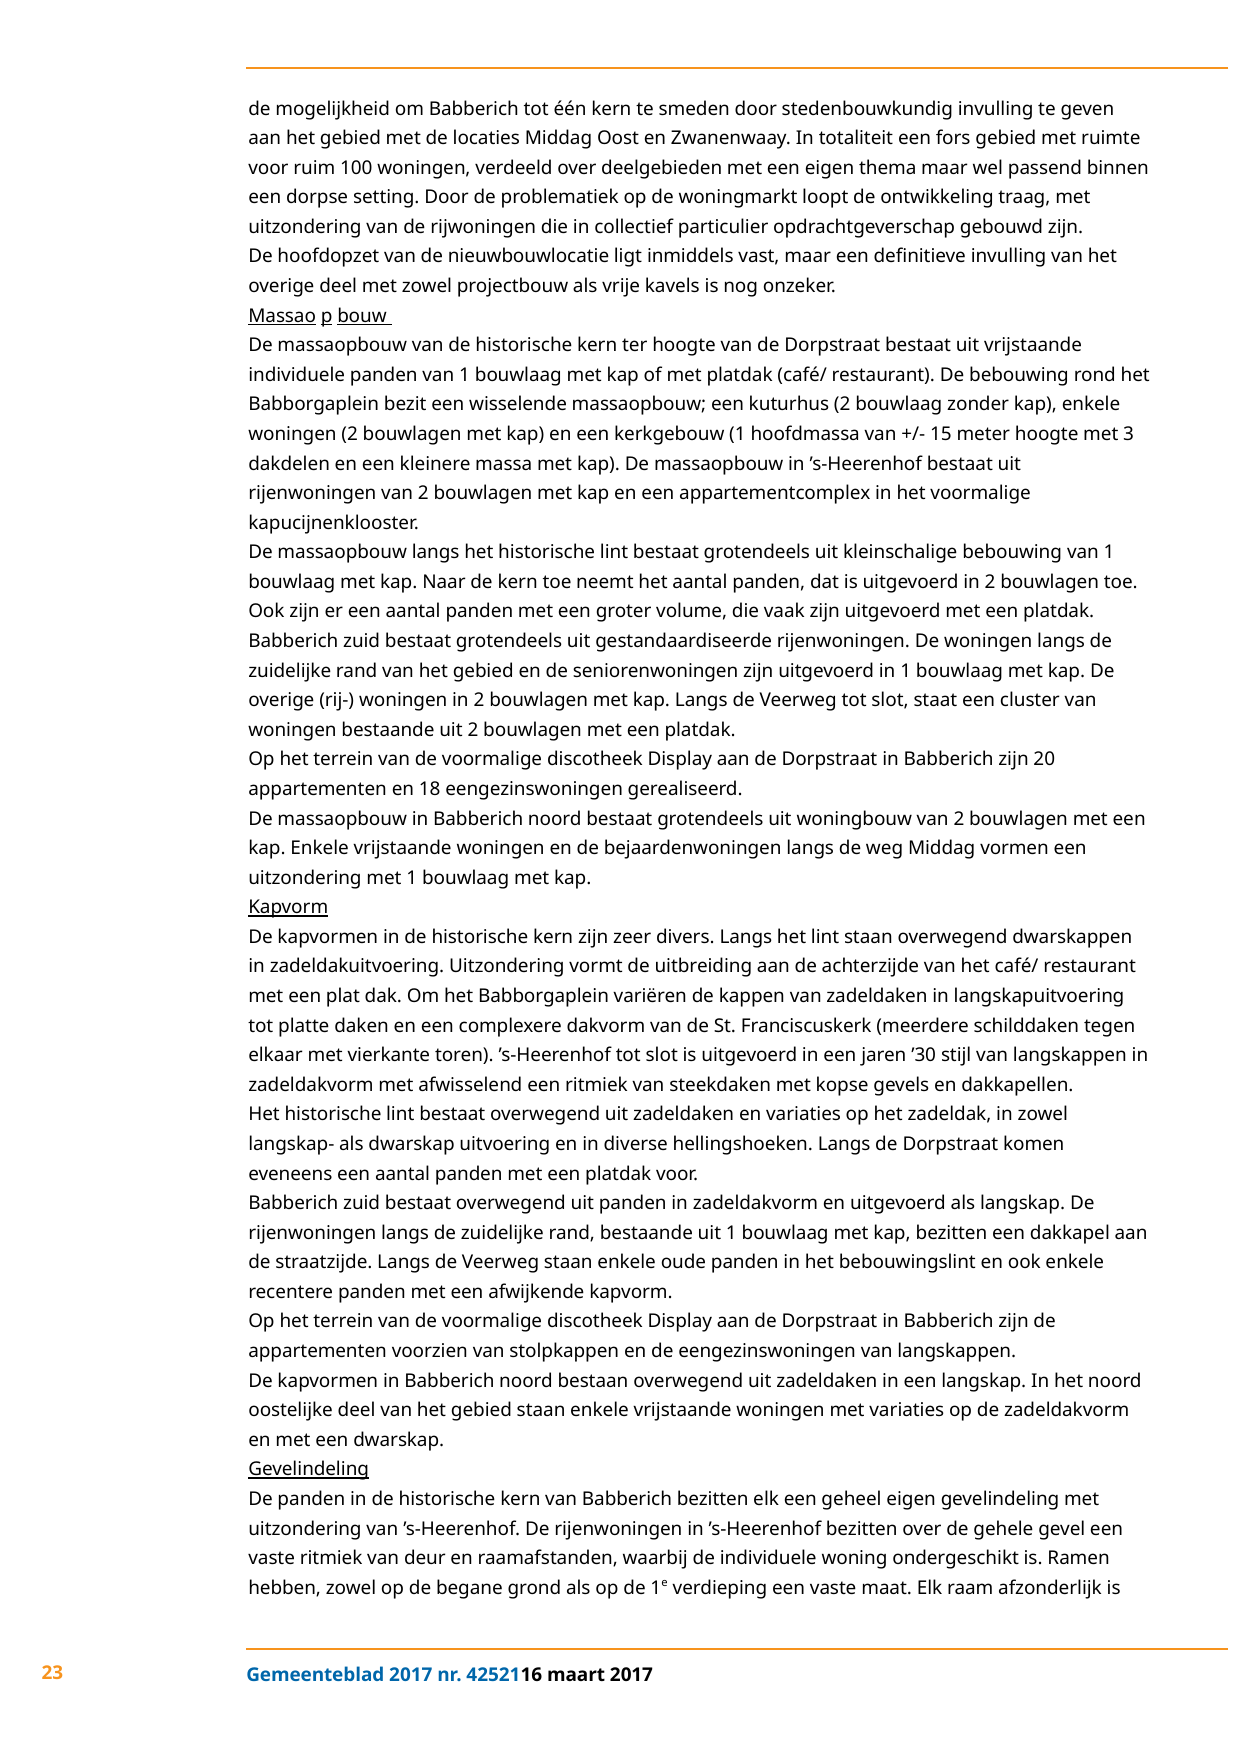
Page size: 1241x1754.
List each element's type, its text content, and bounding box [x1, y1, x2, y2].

text De massaopbouw langs het historische lint bestaat grotendeels uit kleinschalige bebouwing van 1 bouwlaag met kap. Naar de kern toe neemt het aantal panden, dat is uitgevoerd in 2 bouwlagen toe. Ook zijn er een aantal panden met een groter volume, die vaak zijn uitgevoerd met een platdak. [248, 538, 1152, 623]
text De massaopbouw in Babberich noord bestaat grotendeels uit woningbouw van 2 bouwlagen met een kap. Enkele vrijstaande woningen en de bejaardenwoningen langs de weg Middag vormen een uitzondering met 1 bouwlaag met kap. [248, 805, 1152, 890]
text De panden in de historische kern van Babberich bezitten elk een geheel eigen gevelindeling met uitzondering van ’s-Heerenhof. De rijenwoningen in ’s-Heerenhof bezitten over de gehele gevel een vaste ritmiek van deur en raamafstanden, waarbij de individuele woning ondergeschikt is. Ramen hebben, zowel op de begane grond als op de 1e verdieping een vaste maat. Elk raam afzonderlijk is [248, 1485, 1152, 1600]
text De massaopbouw van de historische kern ter hoogte van de Dorpstraat bestaat uit vrijstaande individuele panden van 1 bouwlaag met kap of met platdak (café/ restaurant). De bebouwing rond het Babborgaplein bezit een wisselende massaopbouw; een kuturhus (2 bouwlaag zonder kap), enkele woningen (2 bouwlagen met kap) en een kerkgebouw (1 hoofdmassa van +/- 15 meter hoogte met 3 dakdelen en een kleinere massa met kap). De massaopbouw in ’s-Heerenhof bestaat uit rijenwoningen van 2 bouwlagen met kap en een appartementcomplex in het voormalige kapucijnenklooster. [248, 331, 1152, 535]
text Babberich zuid bestaat overwegend uit panden in zadeldakvorm en uitgevoerd als langskap. De rijenwoningen langs de zuidelijke rand, bestaande uit 1 bouwlaag met kap, bezitten een dakkapel aan de straatzijde. Langs de Veerweg staan enkele oude panden in het bebouwingslint en ook enkele recentere panden met een afwijkende kapvorm. [248, 1189, 1152, 1304]
picture [41, 47, 231, 172]
text Babberich zuid bestaat grotendeels uit gestandaardiseerde rijenwoningen. De woningen langs de zuidelijke rand van het gebied en de seniorenwoningen zijn uitgevoerd in 1 bouwlaag met kap. De overige (rij-) woningen in 2 bouwlagen met kap. Langs de Veerweg tot slot, staat een cluster van woningen bestaande uit 2 bouwlagen met een platdak. [248, 627, 1152, 742]
text Op het terrein van de voormalige discotheek Display aan de Dorpstraat in Babberich zijn de appartementen voorzien van stolpkappen en de eengezinswoningen van langskappen. [248, 1308, 1152, 1363]
text Op het terrein van de voormalige discotheek Display aan de Dorpstraat in Babberich zijn 20 appartementen en 18 eengezinswoningen gerealiseerd. [248, 746, 1152, 801]
text De kapvormen in de historische kern zijn zeer divers. Langs het lint staan overwegend dwarskappen in zadeldakuitvoering. Uitzondering vormt de uitbreiding aan de achterzijde van het café/ restaurant met een plat dak. Om het Babborgaplein variëren de kappen van zadeldaken in langskapuitvoering tot platte daken en een complexere dakvorm van de St. Franciscuskerk (meerdere schilddaken tegen elkaar met vierkante toren). ’s-Heerenhof tot slot is uitgevoerd in een jaren ’30 stijl van langskappen in zadeldakvorm met afwisselend een ritmiek van steekdaken met kopse gevels en dakkapellen. [248, 923, 1152, 1097]
text Het historische lint bestaat overwegend uit zadeldaken en variaties op het zadeldak, in zowel langskap- als dwarskap uitvoering en in diverse hellingshoeken. Langs de Dorpstraat komen eveneens een aantal panden met een platdak voor. [248, 1101, 1152, 1186]
text De kapvormen in Babberich noord bestaan overwegend uit zadeldaken in een langskap. In het noord oostelijke deel van het gebied staan enkele vrijstaande woningen met variaties op de zadeldakvorm en met een dwarskap. [248, 1367, 1152, 1452]
text Gevelindeling [248, 1456, 1152, 1481]
text De hoofdopzet van de nieuwbouwlocatie ligt inmiddels vast, maar een definitieve invulling van het overige deel met zowel projectbouw als vrije kavels is nog onzeker. [248, 243, 1152, 298]
text Massao p bouw [248, 302, 1152, 328]
text Kapvorm [248, 893, 1152, 919]
text de mogelijkheid om Babberich tot één kern te smeden door stedenbouwkundig invulling te geven aan het gebied met de locaties Middag Oost en Zwanenwaay. In totaliteit een fors gebied met ruimte voor ruim 100 woningen, verdeeld over deelgebieden met een eigen thema maar wel passend binnen een dorpse setting. Door de problematiek op de woningmarkt loopt de ontwikkeling traag, met uitzondering van de rijwoningen die in collectief particulier opdrachtgeverschap gebouwd zijn. [248, 95, 1152, 239]
